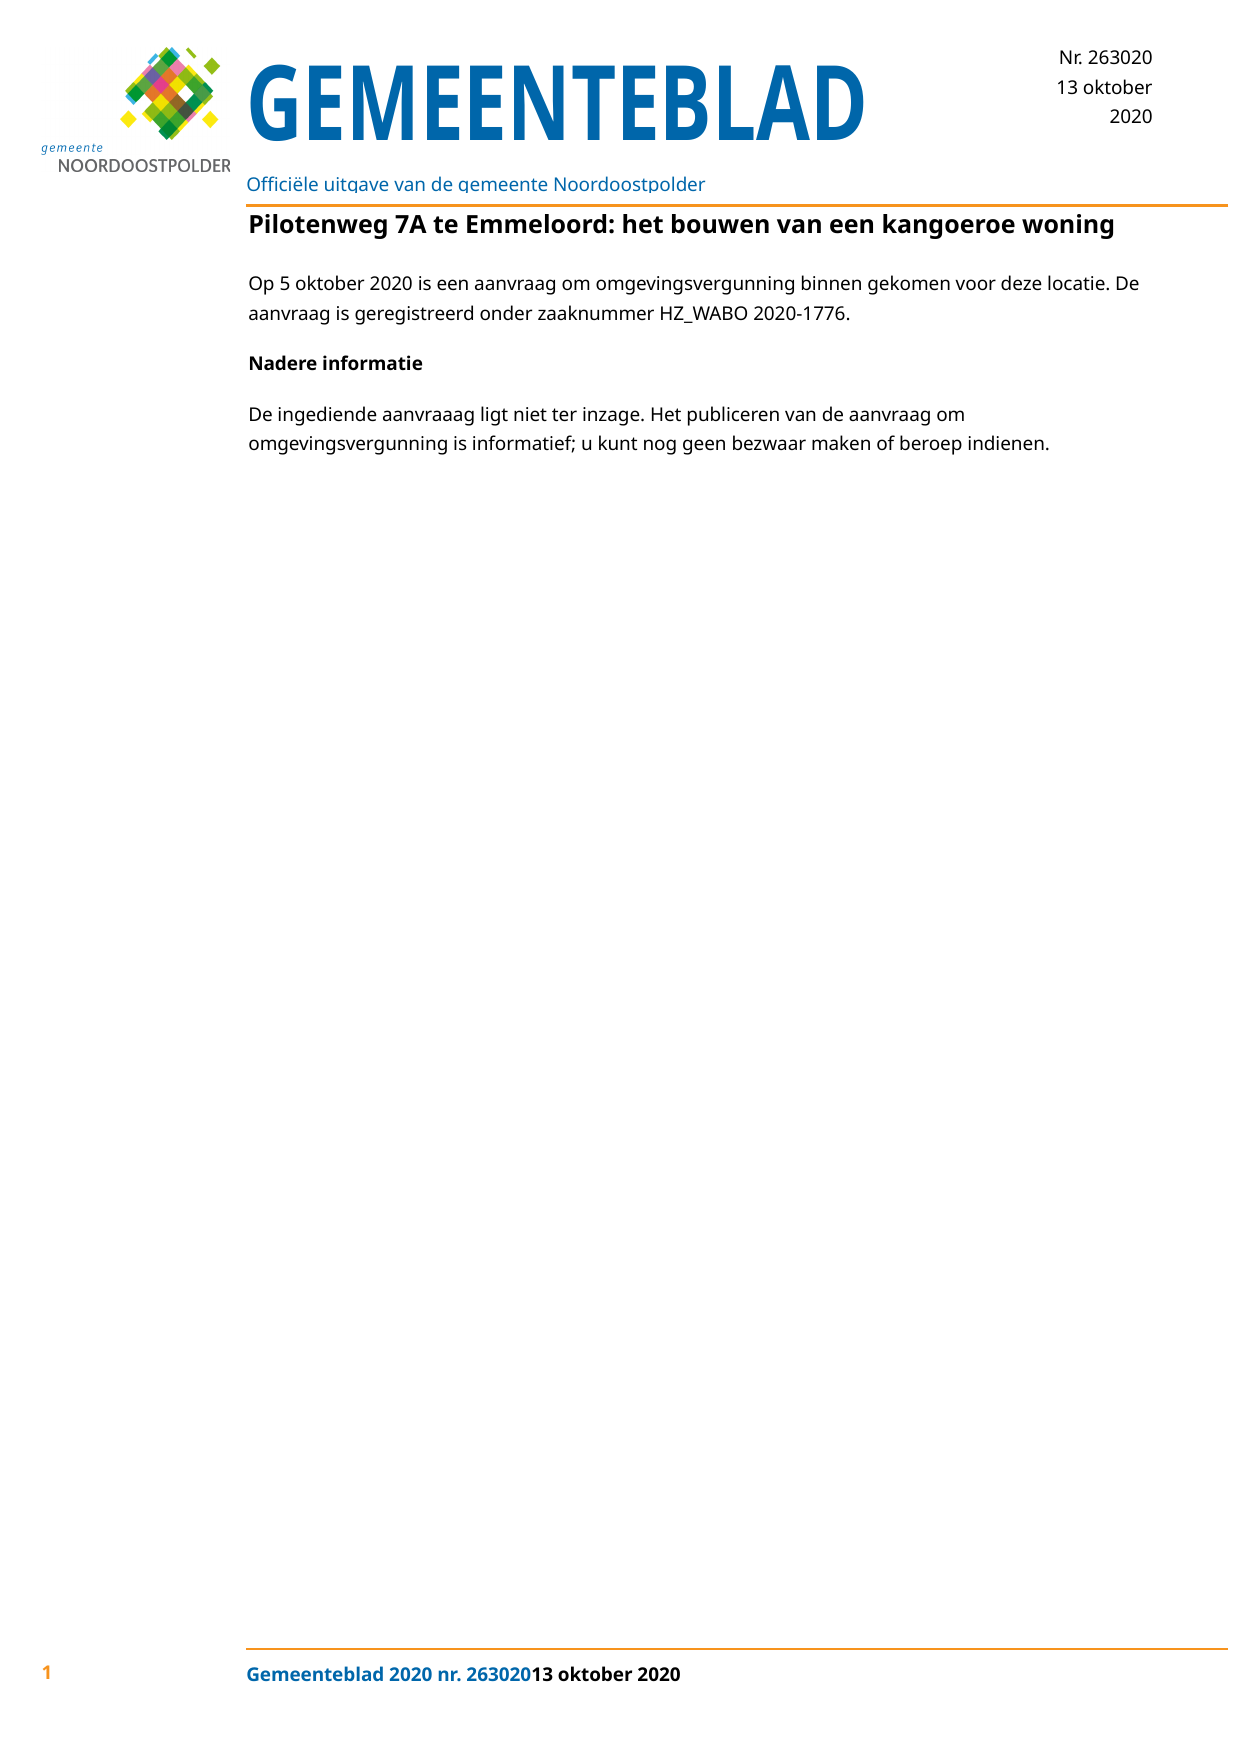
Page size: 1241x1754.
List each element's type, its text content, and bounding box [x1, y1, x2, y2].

text Op 5 oktober 2020 is een aanvraag om omgevingsvergunning binnen gekomen voor deze locatie. De aanvraag is geregistreerd onder zaaknummer HZ_WABO 2020-1776. [248, 270, 1152, 326]
text De ingediende aanvraaag ligt niet ter inzage. Het publiceren van de aanvraag om omgevingsvergunning is informatief; u kunt nog geen bezwaar maken of beroep indienen. [248, 401, 1152, 456]
picture [41, 47, 231, 172]
text Nadere informatie [248, 350, 1152, 376]
text Pilotenweg 7A te Emmeloord: het bouwen van een kangoeroe woning [248, 207, 1152, 241]
